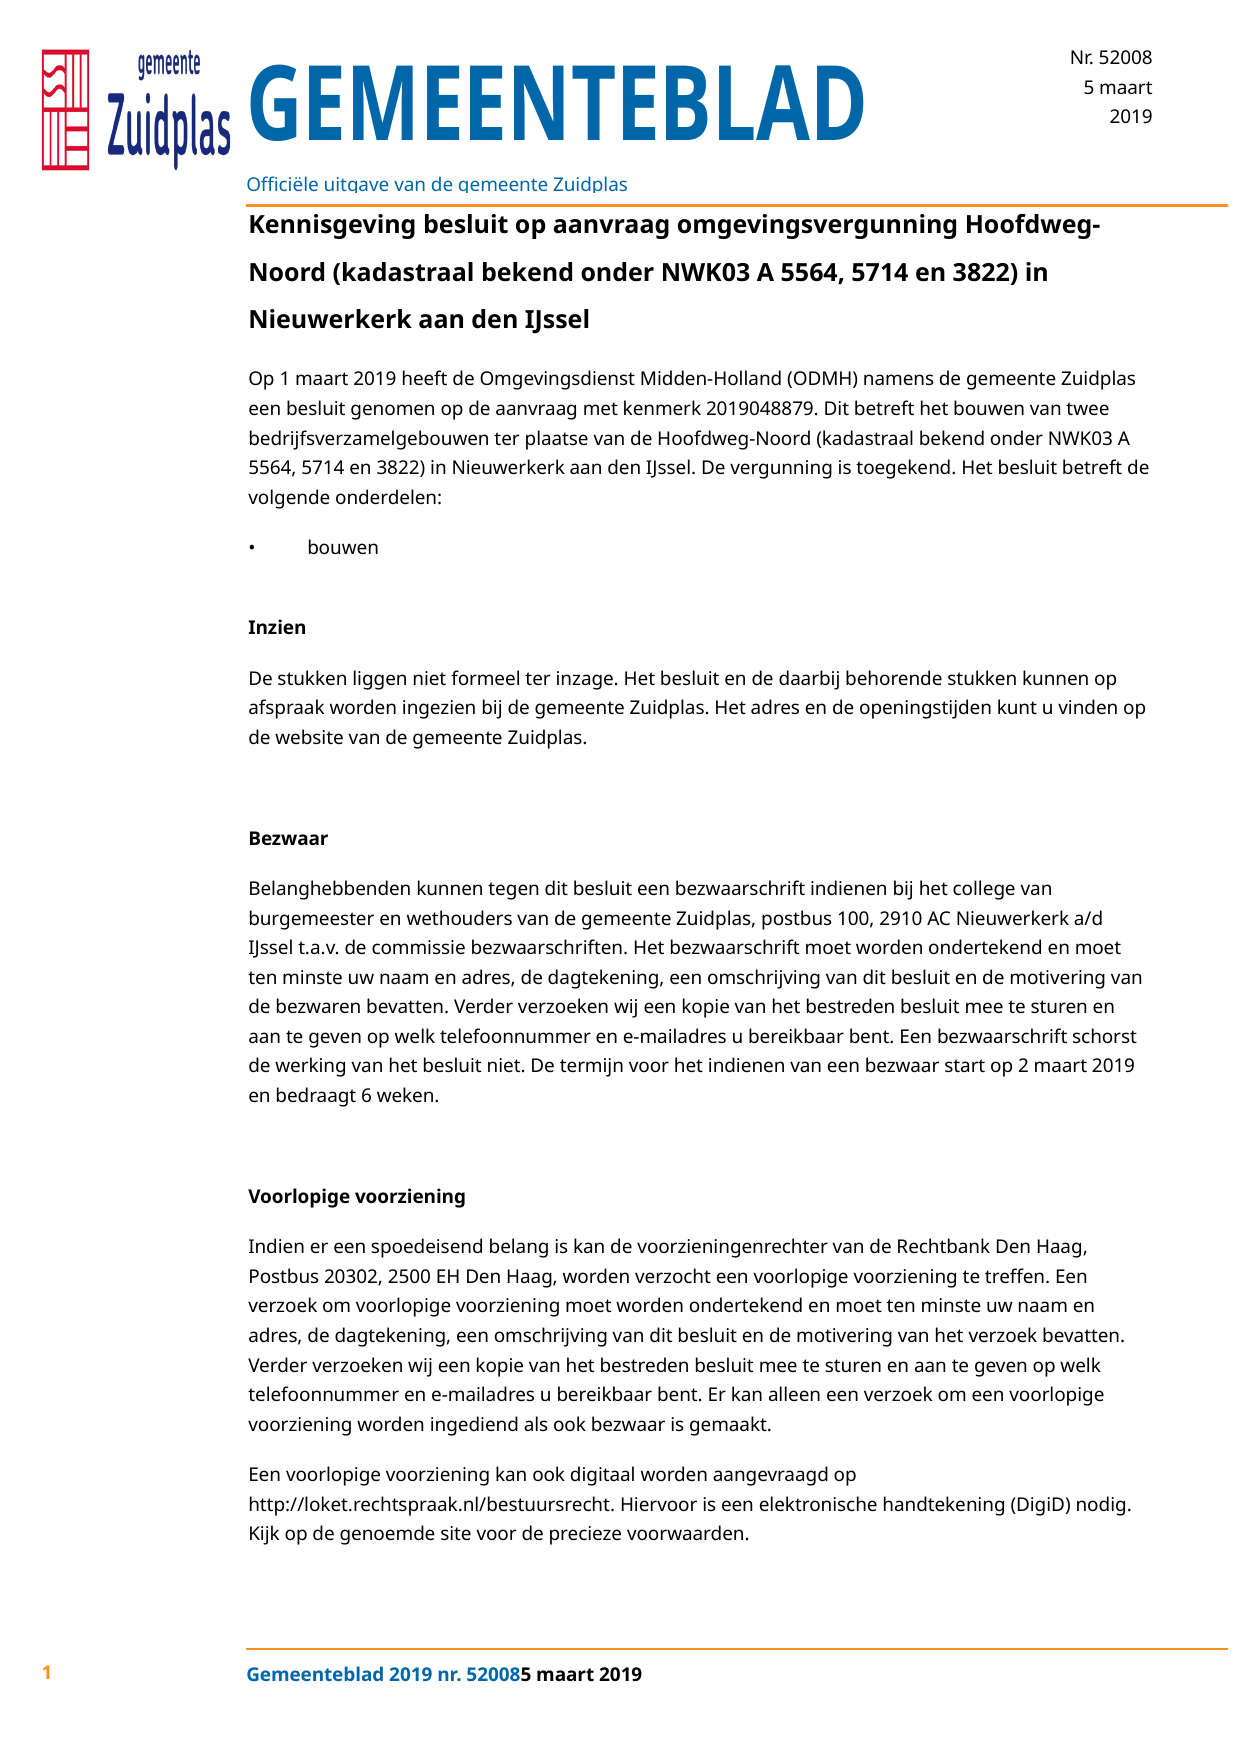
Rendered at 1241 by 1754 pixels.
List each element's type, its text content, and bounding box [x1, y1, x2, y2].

text Een voorlopige voorziening kan ook digitaal worden aangevraagd op http://loket.rechtspraak.nl/bestuursrecht. Hiervoor is een elektronische handtekening (DigiD) nodig. Kijk op de genoemde site voor de precieze voorwaarden. [248, 1461, 1152, 1546]
text Bezwaar [248, 825, 1152, 850]
text Op 1 maart 2019 heeft de Omgevingsdienst Midden-Holland (ODMH) namens de gemeente Zuidplas een besluit genomen op de aanvraag met kenmerk 2019048879. Dit betreft het bouwen van twee bedrijfsverzamelgebouwen ter plaatse van de Hoofdweg-Noord (kadastraal bekend onder NWK03 A 5564, 5714 en 3822) in Nieuwerkerk aan den IJssel. De vergunning is toegekend. Het besluit betreft de volgende onderdelen: [248, 366, 1152, 509]
text Indien er een spoedeisend belang is kan de voorzieningenrechter van de Rechtbank Den Haag, Postbus 20302, 2500 EH Den Haag, worden verzocht een voorlopige voorziening te treffen. Een verzoek om voorlopige voorziening moet worden ondertekend en moet ten minste uw naam en adres, de dagtekening, een omschrijving van dit besluit en de motivering van het verzoek bevatten. Verder verzoeken wij een kopie van het bestreden besluit mee te sturen en aan te geven op welk telefoonnummer en e-mailadres u bereikbaar bent. Er kan alleen een verzoek om een voorlopige voorziening worden ingediend als ook bezwaar is gemaakt. [248, 1233, 1152, 1437]
picture [41, 47, 231, 172]
text Kennisgeving besluit op aanvraag omgevingsvergunning Hoofdweg-Noord (kadastraal bekend onder NWK03 A 5564, 5714 en 3822) in Nieuwerkerk aan den IJssel [248, 207, 1152, 336]
text Inzien [248, 614, 1152, 640]
text Voorlopige voorziening [248, 1183, 1152, 1209]
text Belanghebbenden kunnen tegen dit besluit een bezwaarschrift indienen bij het college van burgemeester en wethouders van de gemeente Zuidplas, postbus 100, 2910 AC Nieuwerkerk a/d IJssel t.a.v. de commissie bezwaarschriften. Het bezwaarschrift moet worden ondertekend en moet ten minste uw naam en adres, de dagtekening, een omschrijving van dit besluit en de motivering van de bezwaren bevatten. Verder verzoeken wij een kopie van het bestreden besluit mee te sturen en aan te geven op welk telefoonnummer en e-mailadres u bereikbaar bent. Een bezwaarschrift schorst de werking van het besluit niet. De termijn voor het indienen van een bezwaar start op 2 maart 2019 en bedraagt 6 weken. [248, 875, 1152, 1108]
text De stukken liggen niet formeel ter inzage. Het besluit en de daarbij behorende stukken kunnen op afspraak worden ingezien bij de gemeente Zuidplas. Het adres en de openingstijden kunt u vinden op de website van de gemeente Zuidplas. [248, 665, 1152, 749]
list bouwen [248, 534, 1152, 560]
